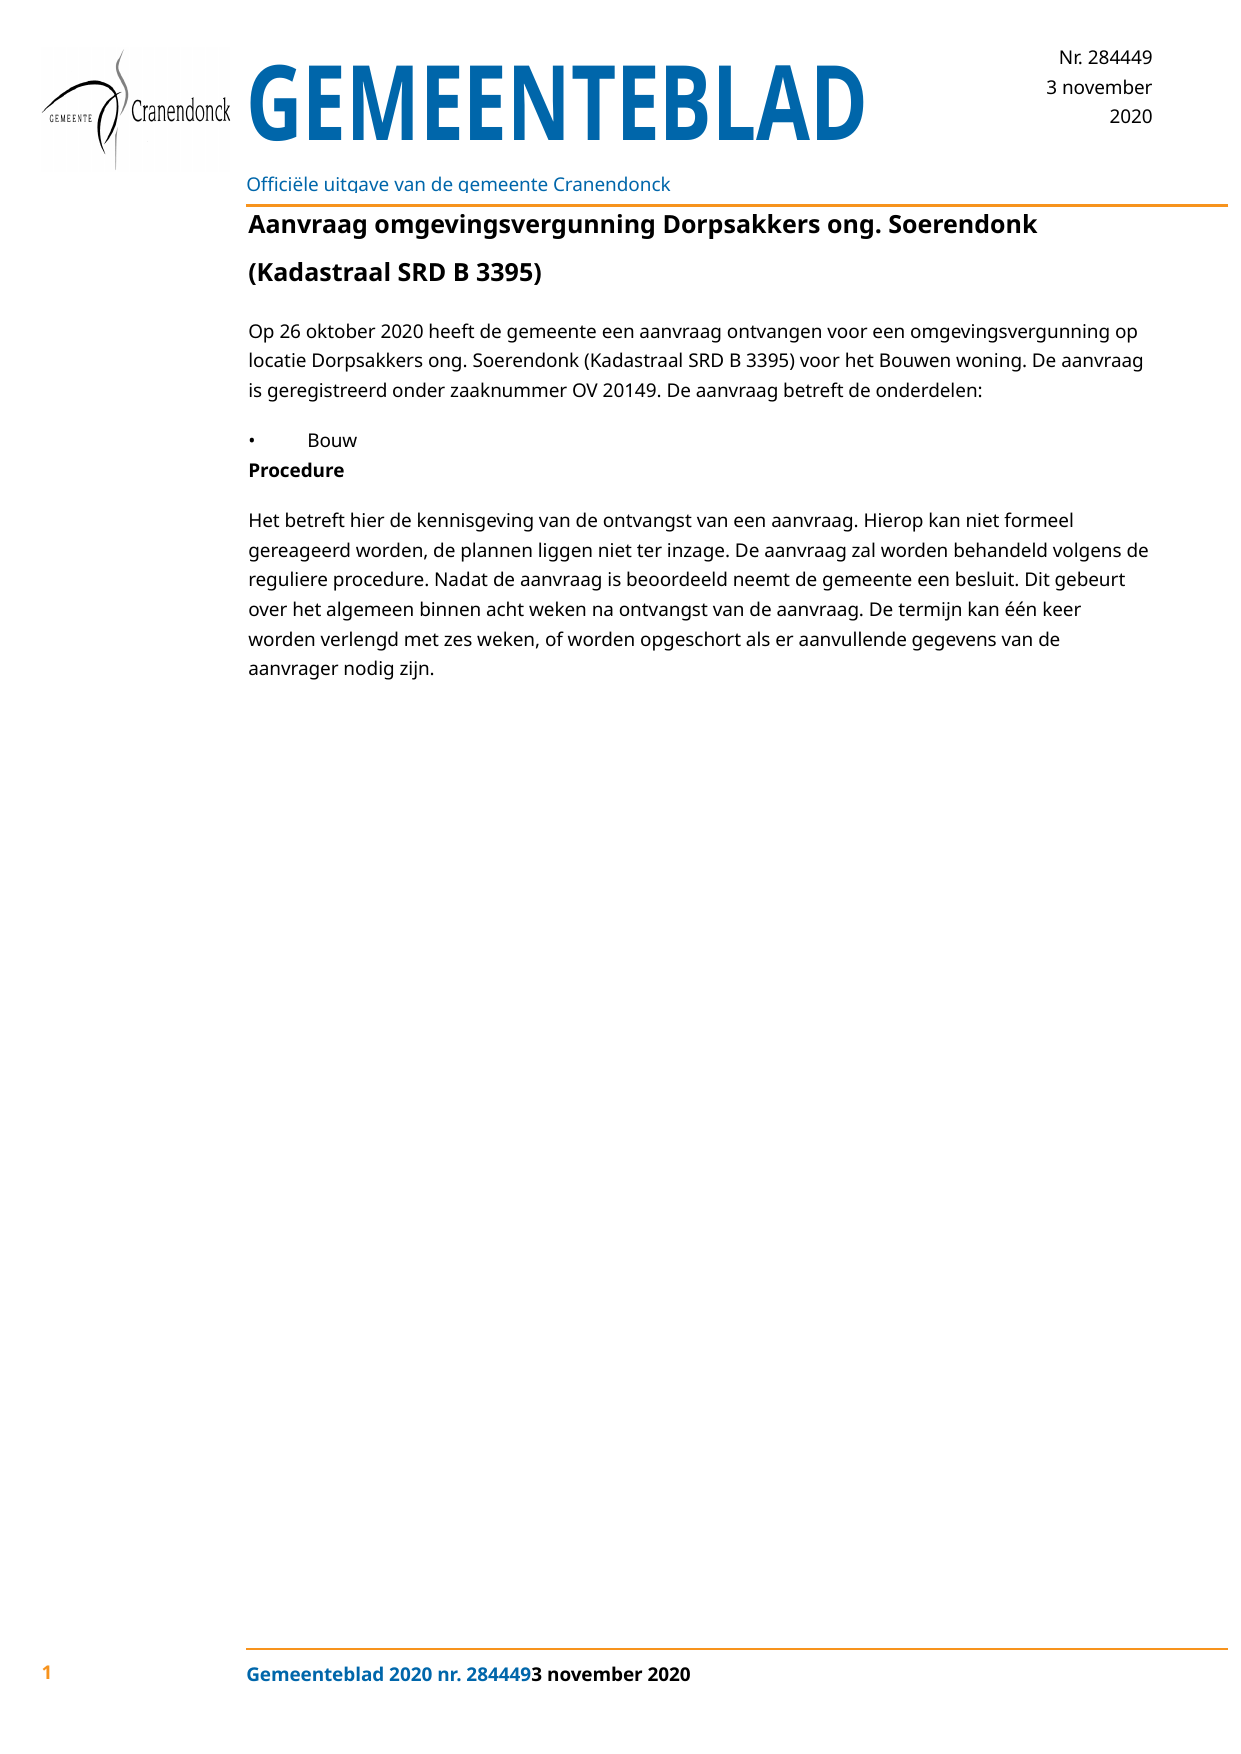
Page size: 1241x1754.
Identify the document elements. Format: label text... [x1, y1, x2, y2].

picture [41, 47, 231, 172]
text Het betreft hier de kennisgeving van de ontvangst van een aanvraag. Hierop kan niet formeel gereageerd worden, de plannen liggen niet ter inzage. De aanvraag zal worden behandeld volgens de reguliere procedure. Nadat de aanvraag is beoordeeld neemt de gemeente een besluit. Dit gebeurt over het algemeen binnen acht weken na ontvangst van de aanvraag. De termijn kan één keer worden verlengd met zes weken, of worden opgeschort als er aanvullende gegevens van de aanvrager nodig zijn. [248, 507, 1152, 681]
list Bouw [248, 427, 1152, 453]
text Op 26 oktober 2020 heeft de gemeente een aanvraag ontvangen voor een omgevingsvergunning op locatie Dorpsakkers ong. Soerendonk (Kadastraal SRD B 3395) voor het Bouwen woning. De aanvraag is geregistreerd onder zaaknummer OV 20149. De aanvraag betreft de onderdelen: [248, 318, 1152, 403]
text Procedure [248, 457, 1152, 483]
text Aanvraag omgevingsvergunning Dorpsakkers ong. Soerendonk (Kadastraal SRD B 3395) [248, 207, 1152, 288]
